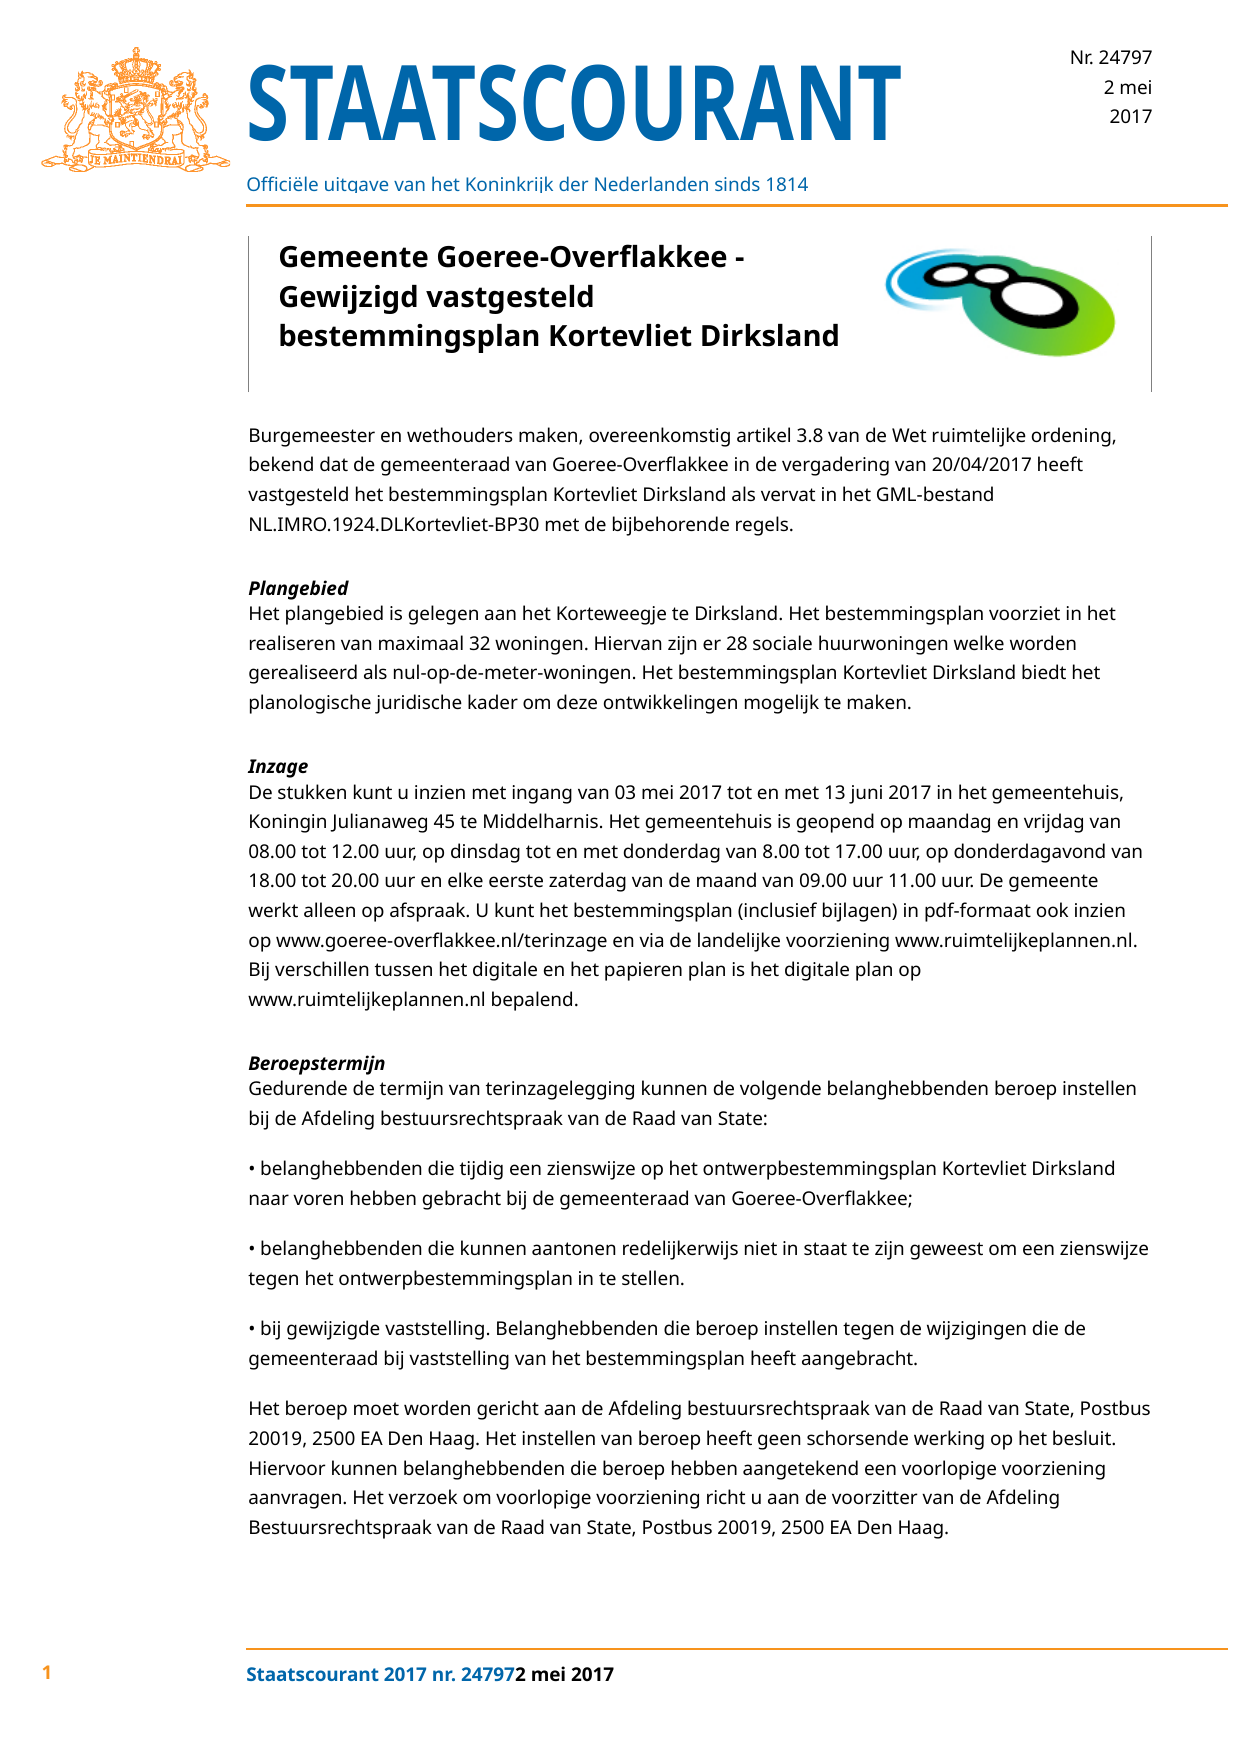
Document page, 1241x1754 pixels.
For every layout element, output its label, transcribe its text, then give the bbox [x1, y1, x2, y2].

picture [882, 236, 1119, 367]
picture [41, 47, 231, 172]
text Inzage [248, 753, 1152, 779]
table_header Gemeente Goeree-Overflakkee - Gewijzigd vastgesteld bestemmingsplan Kortevliet Dirksland [249, 236, 850, 392]
text De stukken kunt u inzien met ingang van 03 mei 2017 tot en met 13 juni 2017 in het gemeentehuis, Koningin Julianaweg 45 te Middelharnis. Het gemeentehuis is geopend op maandag en vrijdag van 08.00 tot 12.00 uur, op dinsdag tot en met donderdag van 8.00 tot 17.00 uur, op donderdagavond van 18.00 tot 20.00 uur en elke eerste zaterdag van de maand van 09.00 uur 11.00 uur. De gemeente werkt alleen op afspraak. U kunt het bestemmingsplan (inclusief bijlagen) in pdf-formaat ook inzien op www.goeree-overflakkee.nl/terinzage en via de landelijke voorziening www.ruimtelijkeplannen.nl. Bij verschillen tussen het digitale en het papieren plan is het digitale plan op www.ruimtelijkeplannen.nl bepalend. [248, 779, 1152, 1012]
text Plangebied [248, 575, 1152, 600]
text Het beroep moet worden gericht aan de Afdeling bestuursrechtspraak van de Raad van State, Postbus 20019, 2500 EA Den Haag. Het instellen van beroep heeft geen schorsende werking op het besluit. Hiervoor kunnen belanghebbenden die beroep hebben aangetekend een voorlopige voorziening aanvragen. Het verzoek om voorlopige voorziening richt u aan de voorzitter van de Afdeling Bestuursrechtspraak van de Raad van State, Postbus 20019, 2500 EA Den Haag. [248, 1396, 1152, 1540]
table_header [850, 236, 1151, 392]
text Het plangebied is gelegen aan het Korteweegje te Dirksland. Het bestemmingsplan voorziet in het realiseren van maximaal 32 woningen. Hiervan zijn er 28 sociale huurwoningen welke worden gerealiseerd als nul-op-de-meter-woningen. Het bestemmingsplan Kortevliet Dirksland biedt het planologische juridische kader om deze ontwikkelingen mogelijk te maken. [248, 600, 1152, 715]
text • belanghebbenden die kunnen aantonen redelijkerwijs niet in staat te zijn geweest om een zienswijze tegen het ontwerpbestemmingsplan in te stellen. [248, 1236, 1152, 1291]
text • bij gewijzigde vaststelling. Belanghebbenden die beroep instellen tegen de wijzigingen die de gemeenteraad bij vaststelling van het bestemmingsplan heeft aangebracht. [248, 1316, 1152, 1371]
text Burgemeester en wethouders maken, overeenkomstig artikel 3.8 van de Wet ruimtelijke ordening, bekend dat de gemeenteraad van Goeree-Overflakkee in de vergadering van 20/04/2017 heeft vastgesteld het bestemmingsplan Kortevliet Dirksland als vervat in het GML-bestand NL.IMRO.1924.DLKortevliet-BP30 met de bijbehorende regels. [248, 422, 1152, 536]
text Beroepstermijn [248, 1050, 1152, 1076]
text • belanghebbenden die tijdig een zienswijze op het ontwerpbestemmingsplan Kortevliet Dirksland naar voren hebben gebracht bij de gemeenteraad van Goeree-Overflakkee; [248, 1156, 1152, 1211]
text Gedurende de termijn van terinzagelegging kunnen de volgende belanghebbenden beroep instellen bij de Afdeling bestuursrechtspraak van de Raad van State: [248, 1076, 1152, 1131]
